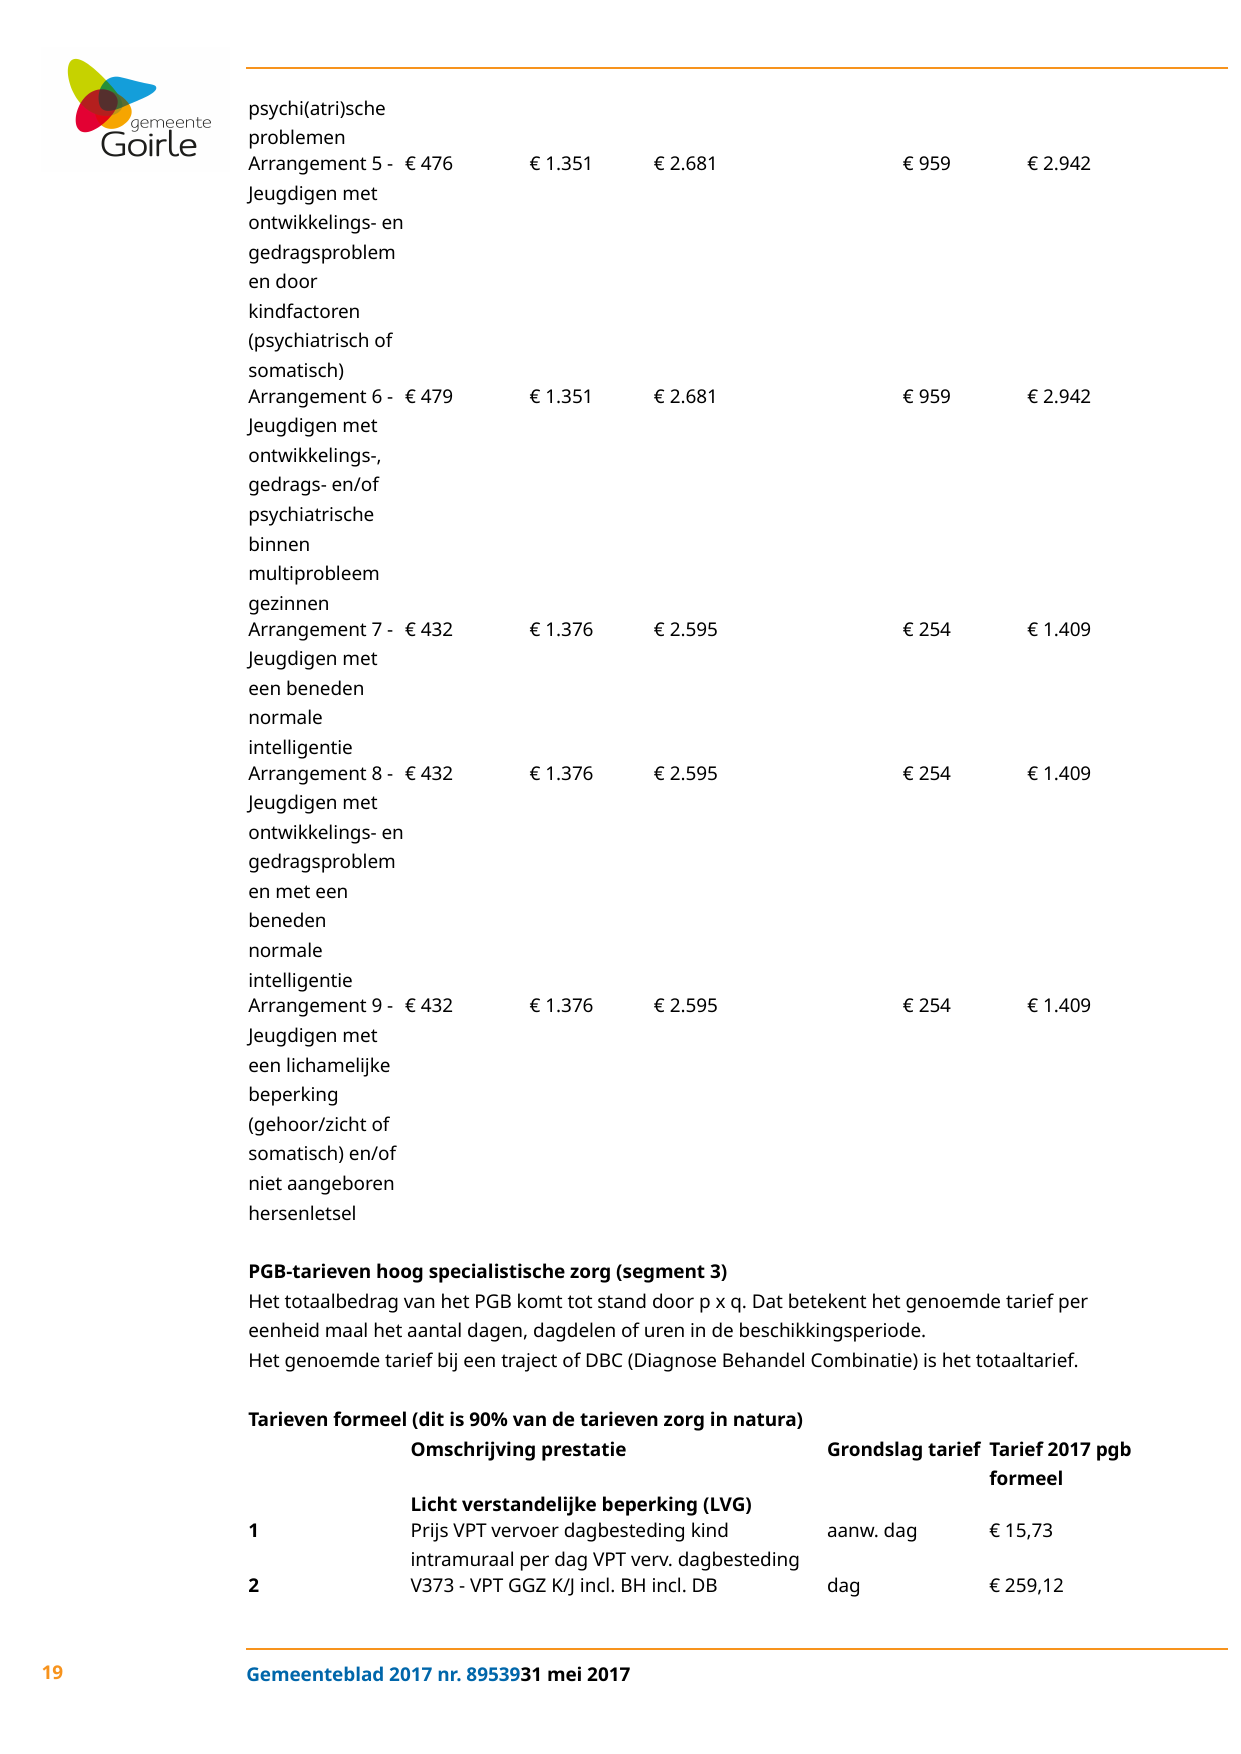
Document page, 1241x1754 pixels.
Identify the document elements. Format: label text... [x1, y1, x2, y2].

text PGB-tarieven hoog specialistische zorg (segment 3) [248, 1258, 1152, 1284]
table_cell € 432 [405, 993, 529, 1225]
table_cell Arrangement 7 - Jeugdigen met een beneden normale intelligentie [248, 616, 405, 760]
table_header Tarief 2017 pgb formeel [989, 1436, 1152, 1491]
table_cell aanw. dag [827, 1517, 989, 1572]
table_cell € 15,73 [989, 1517, 1152, 1572]
table_cell [405, 95, 529, 150]
table_cell [903, 95, 1027, 150]
text Het totaalbedrag van het PGB komt tot stand door p x q. Dat betekent het genoemde tarief per eenheid maal het aantal dagen, dagdelen of uren in de beschikkingsperiode. [248, 1288, 1152, 1343]
table_cell Prijs VPT vervoer dagbesteding kind intramuraal per dag VPT verv. dagbesteding [410, 1517, 827, 1572]
table_cell [778, 993, 903, 1225]
table_cell € 959 [903, 383, 1027, 616]
table_cell € 1.376 [529, 616, 654, 760]
table_cell € 1.409 [1027, 760, 1152, 993]
table_cell € 2.942 [1027, 150, 1152, 383]
table_cell € 479 [405, 383, 529, 616]
table_header Grondslag tarief [827, 1436, 989, 1491]
table_cell € 2.595 [654, 760, 778, 993]
table_cell Licht verstandelijke beperking (LVG) [410, 1491, 1152, 1517]
table_cell [778, 616, 903, 760]
table_cell [778, 383, 903, 616]
table_cell € 2.595 [654, 616, 778, 760]
table_cell Arrangement 6 - Jeugdigen met ontwikkelings-, gedrags- en/of psychiatrische binnen multiprobleem gezinnen [248, 383, 405, 616]
table_cell V373 - VPT GGZ K/J incl. BH incl. DB [410, 1572, 827, 1598]
text Tarieven formeel (dit is 90% van de tarieven zorg in natura) [248, 1406, 1152, 1432]
table_cell € 1.376 [529, 993, 654, 1225]
table_cell € 432 [405, 760, 529, 993]
table_cell 1 [248, 1517, 410, 1572]
table_cell € 254 [903, 760, 1027, 993]
table_cell € 1.409 [1027, 616, 1152, 760]
table_cell € 1.409 [1027, 993, 1152, 1225]
table_cell € 1.351 [529, 383, 654, 616]
table_header Omschrijving prestatie [410, 1436, 827, 1491]
table_cell € 959 [903, 150, 1027, 383]
table_cell € 259,12 [989, 1572, 1152, 1598]
table_cell 2 [248, 1572, 410, 1598]
table_cell Arrangement 8 - Jeugdigen met ontwikkelings- en gedragsproblemen met een beneden normale intelligentie [248, 760, 405, 993]
table_cell psychi(atri)sche problemen [248, 95, 405, 150]
table_cell € 2.681 [654, 150, 778, 383]
table_cell € 254 [903, 993, 1027, 1225]
table_cell [778, 760, 903, 993]
table_cell [529, 95, 654, 150]
table_cell € 476 [405, 150, 529, 383]
table_cell [654, 95, 778, 150]
table_cell € 2.942 [1027, 383, 1152, 616]
table_header [248, 1436, 410, 1491]
table_cell Arrangement 9 - Jeugdigen met een lichamelijke beperking (gehoor/zicht of somatisch) en/of niet aangeboren hersenletsel [248, 993, 405, 1225]
table_cell [778, 95, 903, 150]
table_cell € 254 [903, 616, 1027, 760]
table_cell Arrangement 5 - Jeugdigen met ontwikkelings- en gedragsproblemen door kindfactoren (psychiatrisch of somatisch) [248, 150, 405, 383]
table_cell [1027, 95, 1152, 150]
table_cell [778, 150, 903, 383]
picture [41, 47, 231, 172]
table_cell [248, 1491, 410, 1517]
text Het genoemde tarief bij een traject of DBC (Diagnose Behandel Combinatie) is het totaaltarief. [248, 1347, 1152, 1373]
table_cell € 432 [405, 616, 529, 760]
table_cell dag [827, 1572, 989, 1598]
table_cell € 2.681 [654, 383, 778, 616]
table_cell € 1.376 [529, 760, 654, 993]
table_cell € 1.351 [529, 150, 654, 383]
table_cell € 2.595 [654, 993, 778, 1225]
